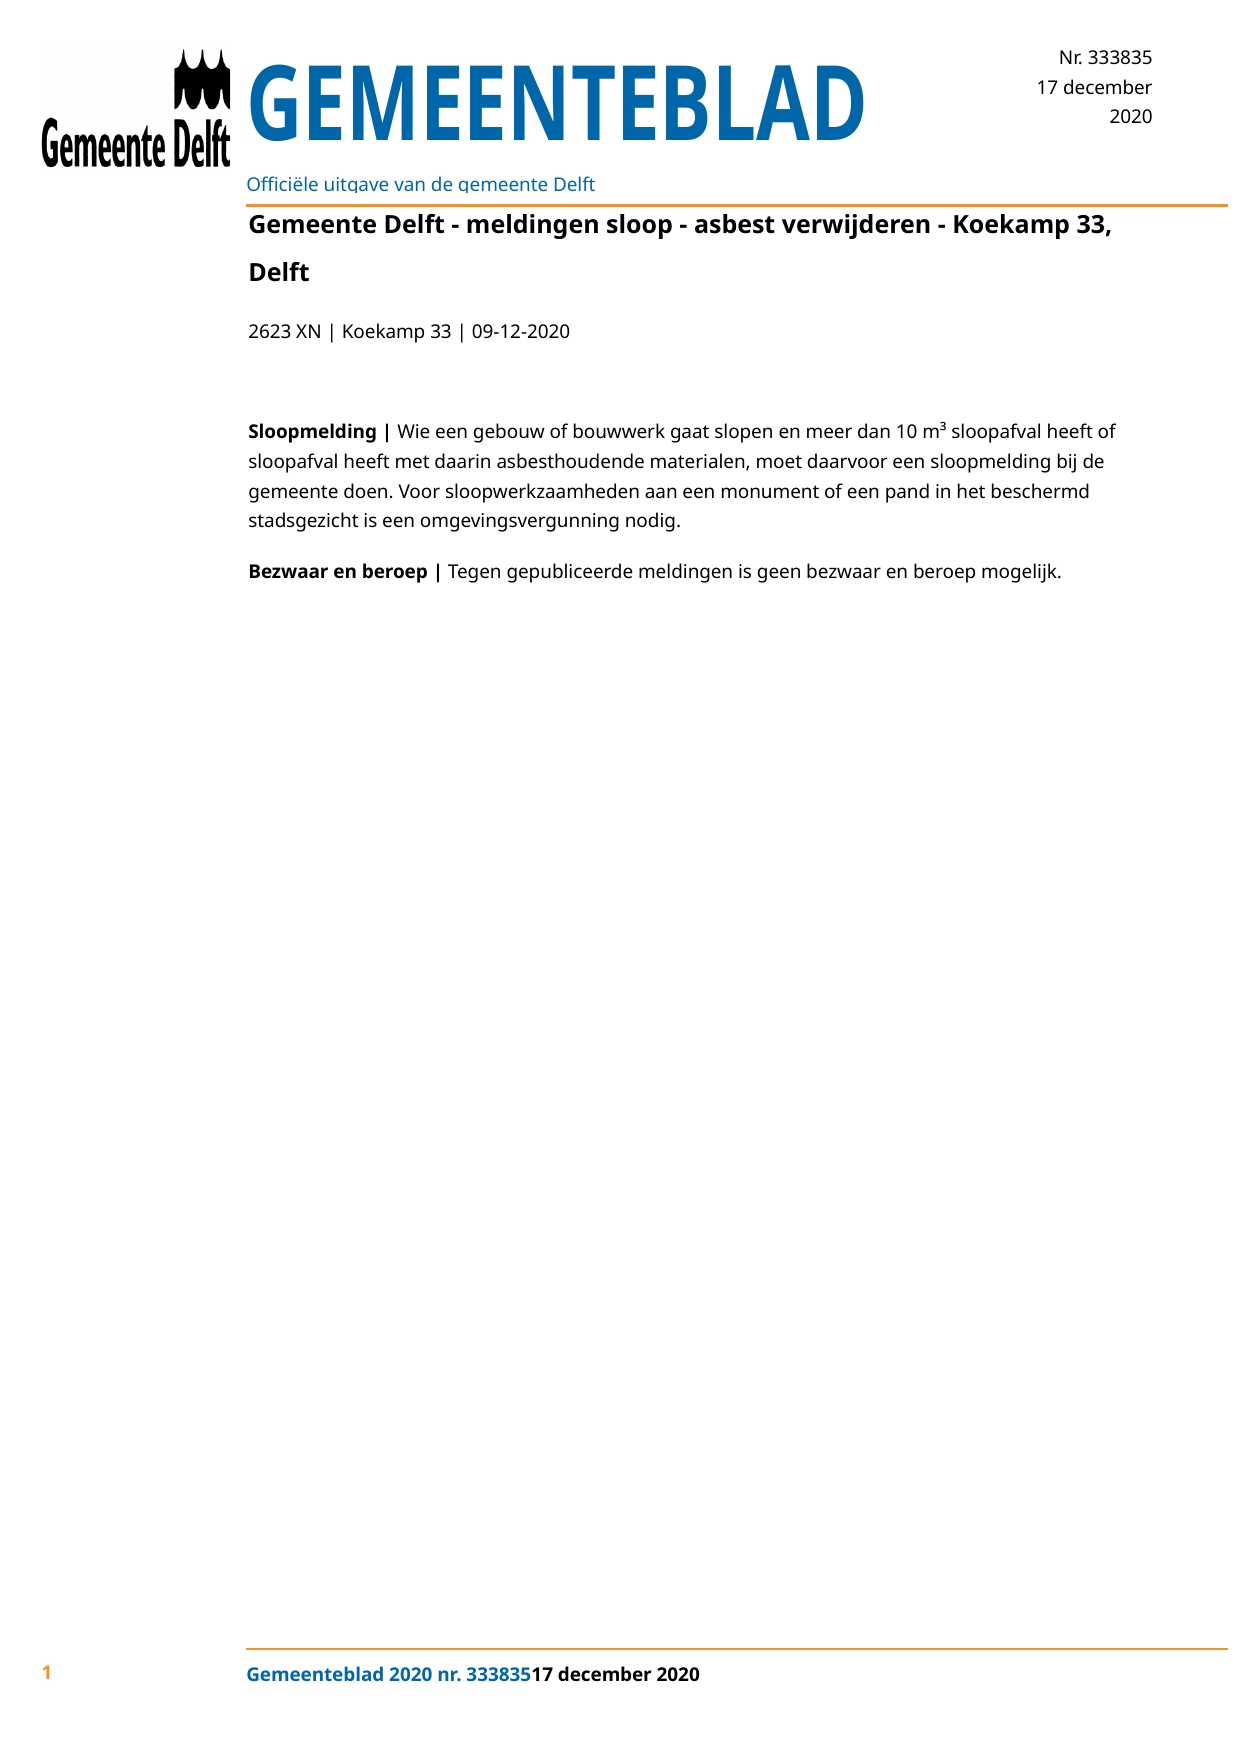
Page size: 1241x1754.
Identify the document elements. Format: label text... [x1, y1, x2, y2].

text Bezwaar en beroep | Tegen gepubliceerde meldingen is geen bezwaar en beroep mogelijk. [248, 558, 1152, 584]
text Sloopmelding | Wie een gebouw of bouwwerk gaat slopen en meer dan 10 m³ sloopafval heeft of sloopafval heeft met daarin asbesthoudende materialen, moet daarvoor een sloopmelding bij de gemeente doen. Voor sloopwerkzaamheden aan een monument of een pand in het beschermd stadsgezicht is een omgevingsvergunning nodig. [248, 419, 1152, 533]
text Gemeente Delft - meldingen sloop - asbest verwijderen - Koekamp 33, Delft [248, 207, 1152, 288]
text 2623 XN | Koekamp 33 | 09-12-2020 [248, 318, 1152, 344]
picture [41, 47, 231, 172]
